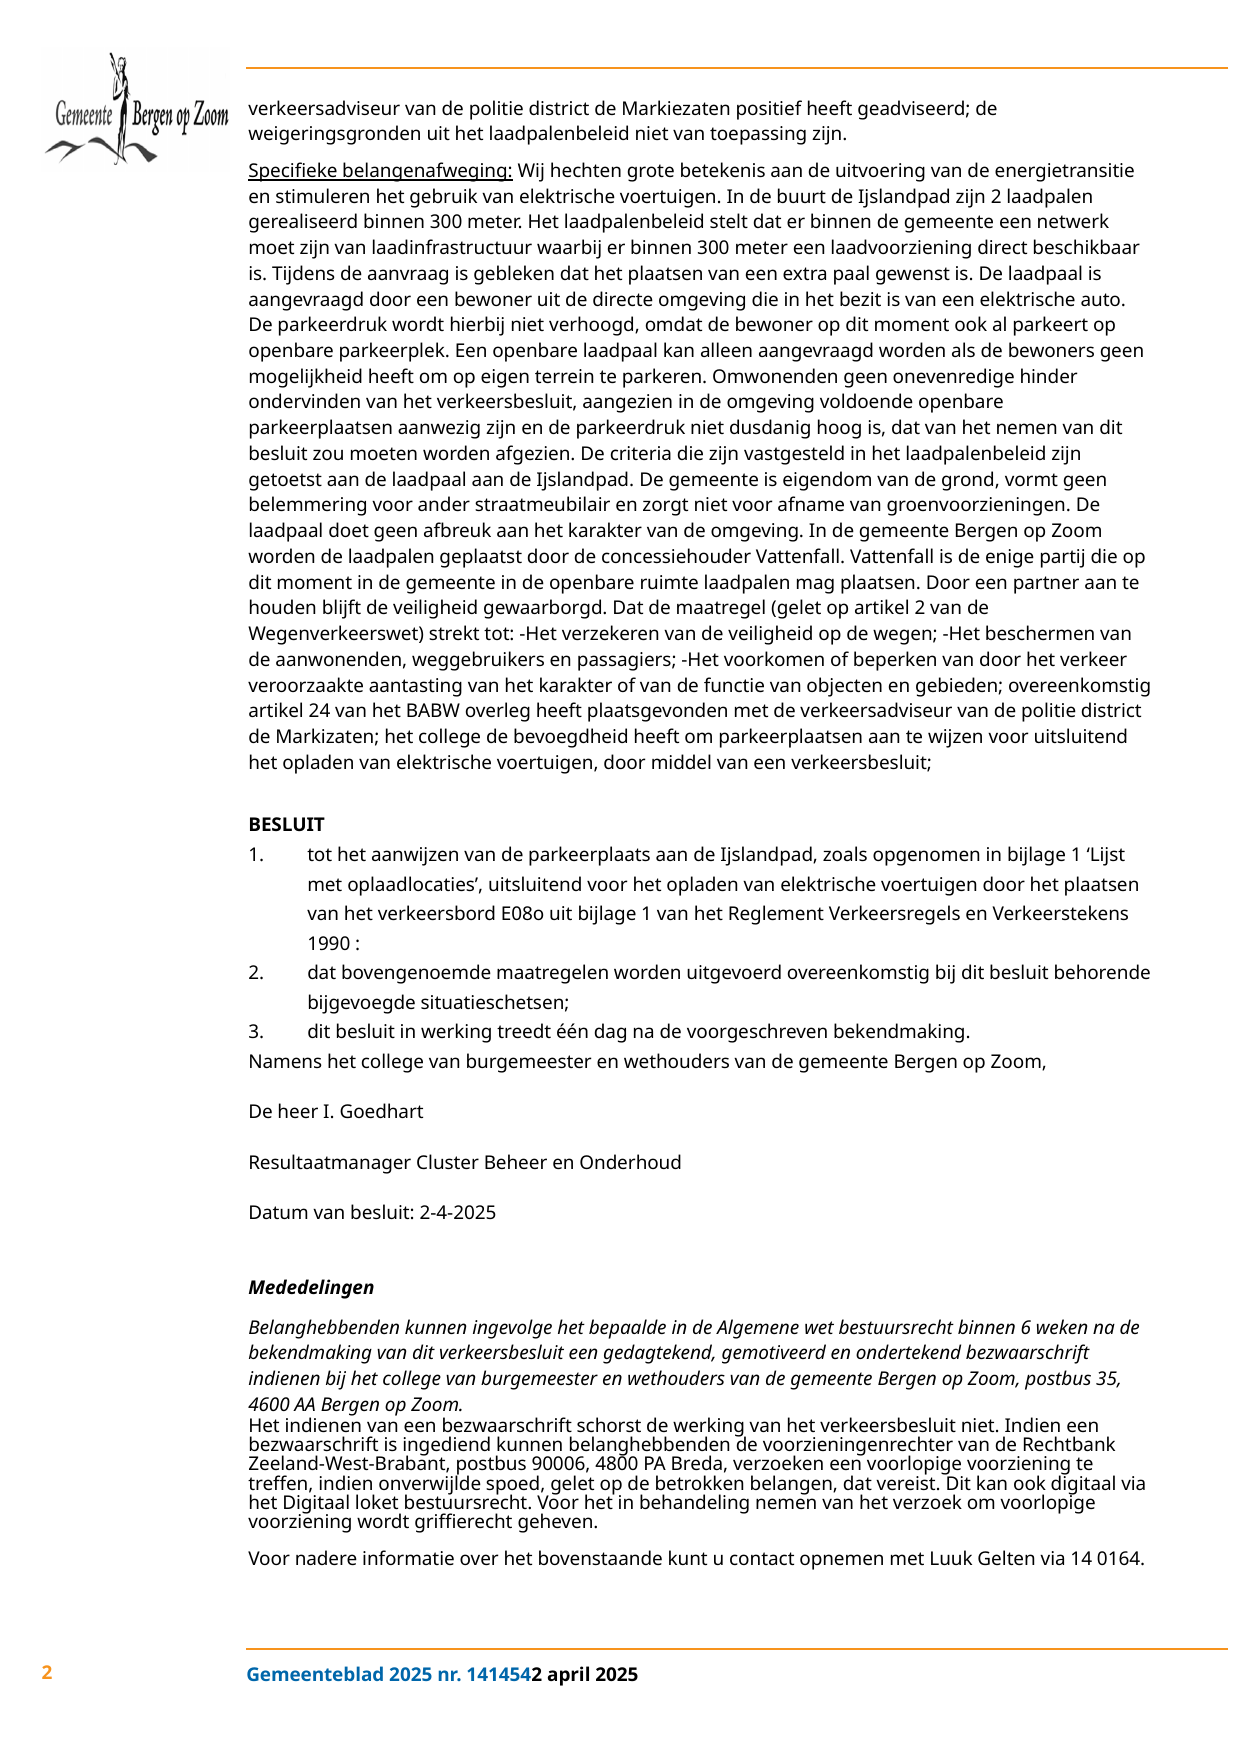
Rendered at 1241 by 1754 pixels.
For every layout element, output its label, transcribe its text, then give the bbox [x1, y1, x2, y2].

text Het indienen van een bezwaarschrift schorst de werking van het verkeersbesluit niet. Indien een bezwaarschrift is ingediend kunnen belanghebbenden de voorzieningenrechter van de Rechtbank Zeeland-West-Brabant, postbus 90006, 4800 PA Breda, verzoeken een voorlopige voorziening te treffen, indien onverwijlde spoed, gelet op de betrokken belangen, dat vereist. Dit kan ook digitaal via het Digitaal loket bestuursrecht. Voor het in behandeling nemen van het verzoek om voorlopige voorziening wordt griffierecht geheven. [248, 1417, 1152, 1532]
text De heer I. Goedhart [248, 1099, 1152, 1124]
text Belanghebbenden kunnen ingevolge het bepaalde in de Algemene wet bestuursrecht binnen 6 weken na de bekendmaking van dit verkeersbesluit een gedagtekend, gemotiveerd en ondertekend bezwaarschrift indienen bij het college van burgemeester en wethouders van de gemeente Bergen op Zoom, postbus 35, 4600 AA Bergen op Zoom. [248, 1314, 1152, 1417]
text Mededelingen [248, 1274, 1152, 1300]
text Specifieke belangenafweging: Wij hechten grote betekenis aan de uitvoering van de energietransitie en stimuleren het gebruik van elektrische voertuigen. In de buurt de Ijslandpad zijn 2 laadpalen gerealiseerd binnen 300 meter. Het laadpalenbeleid stelt dat er binnen de gemeente een netwerk moet zijn van laadinfrastructuur waarbij er binnen 300 meter een laadvoorziening direct beschikbaar is. Tijdens de aanvraag is gebleken dat het plaatsen van een extra paal gewenst is. De laadpaal is aangevraagd door een bewoner uit de directe omgeving die in het bezit is van een elektrische auto. De parkeerdruk wordt hierbij niet verhoogd, omdat de bewoner op dit moment ook al parkeert op openbare parkeerplek. Een openbare laadpaal kan alleen aangevraagd worden als de bewoners geen mogelijkheid heeft om op eigen terrein te parkeren. Omwonenden geen onevenredige hinder ondervinden van het verkeersbesluit, aangezien in de omgeving voldoende openbare parkeerplaatsen aanwezig zijn en de parkeerdruk niet dusdanig hoog is, dat van het nemen van dit besluit zou moeten worden afgezien. De criteria die zijn vastgesteld in het laadpalenbeleid zijn getoetst aan de laadpaal aan de Ijslandpad. De gemeente is eigendom van de grond, vormt geen belemmering voor ander straatmeubilair en zorgt niet voor afname van groenvoorzieningen. De laadpaal doet geen afbreuk aan het karakter van de omgeving. In de gemeente Bergen op Zoom worden de laadpalen geplaatst door de concessiehouder Vattenfall. Vattenfall is de enige partij die op dit moment in de gemeente in de openbare ruimte laadpalen mag plaatsen. Door een partner aan te houden blijft de veiligheid gewaarborgd. Dat de maatregel (gelet op artikel 2 van de Wegenverkeerswet) strekt tot: -Het verzekeren van de veiligheid op de wegen; -Het beschermen van de aanwonenden, weggebruikers en passagiers; -Het voorkomen of beperken van door het verkeer veroorzaakte aantasting van het karakter of van de functie van objecten en gebieden; overeenkomstig artikel 24 van het BABW overleg heeft plaatsgevonden met de verkeersadviseur van de politie district de Markizaten; het college de bevoegdheid heeft om parkeerplaatsen aan te wijzen voor uitsluitend het opladen van elektrische voertuigen, door middel van een verkeersbesluit; [248, 157, 1152, 775]
list tot het aanwijzen van de parkeerplaats aan de Ijslandpad, zoals opgenomen in bijlage 1 ‘Lijst met oplaadlocaties’, uitsluitend voor het opladen van elektrische voertuigen door het plaatsen van het verkeersbord E08o uit bijlage 1 van het Reglement Verkeersregels en Verkeerstekens 1990 : [248, 841, 1152, 956]
list dat bovengenoemde maatregelen worden uitgevoerd overeenkomstig bij dit besluit behorende bijgevoegde situatieschetsen; [248, 959, 1152, 1015]
text Resultaatmanager Cluster Beheer en Onderhoud [248, 1149, 1152, 1175]
text verkeersadviseur van de politie district de Markiezaten positief heeft geadviseerd; de weigeringsgronden uit het laadpalenbeleid niet van toepassing zijn. [248, 95, 1152, 146]
picture [41, 47, 231, 172]
text Voor nadere informatie over het bovenstaande kunt u contact opnemen met Luuk Gelten via 14 0164. [248, 1550, 1152, 1569]
text Namens het college van burgemeester en wethouders van de gemeente Bergen op Zoom, [248, 1048, 1152, 1074]
list dit besluit in werking treedt één dag na de voorgeschreven bekendmaking. [248, 1019, 1152, 1044]
text BESLUIT [248, 812, 1152, 837]
text Datum van besluit: 2-4-2025 [248, 1199, 1152, 1225]
